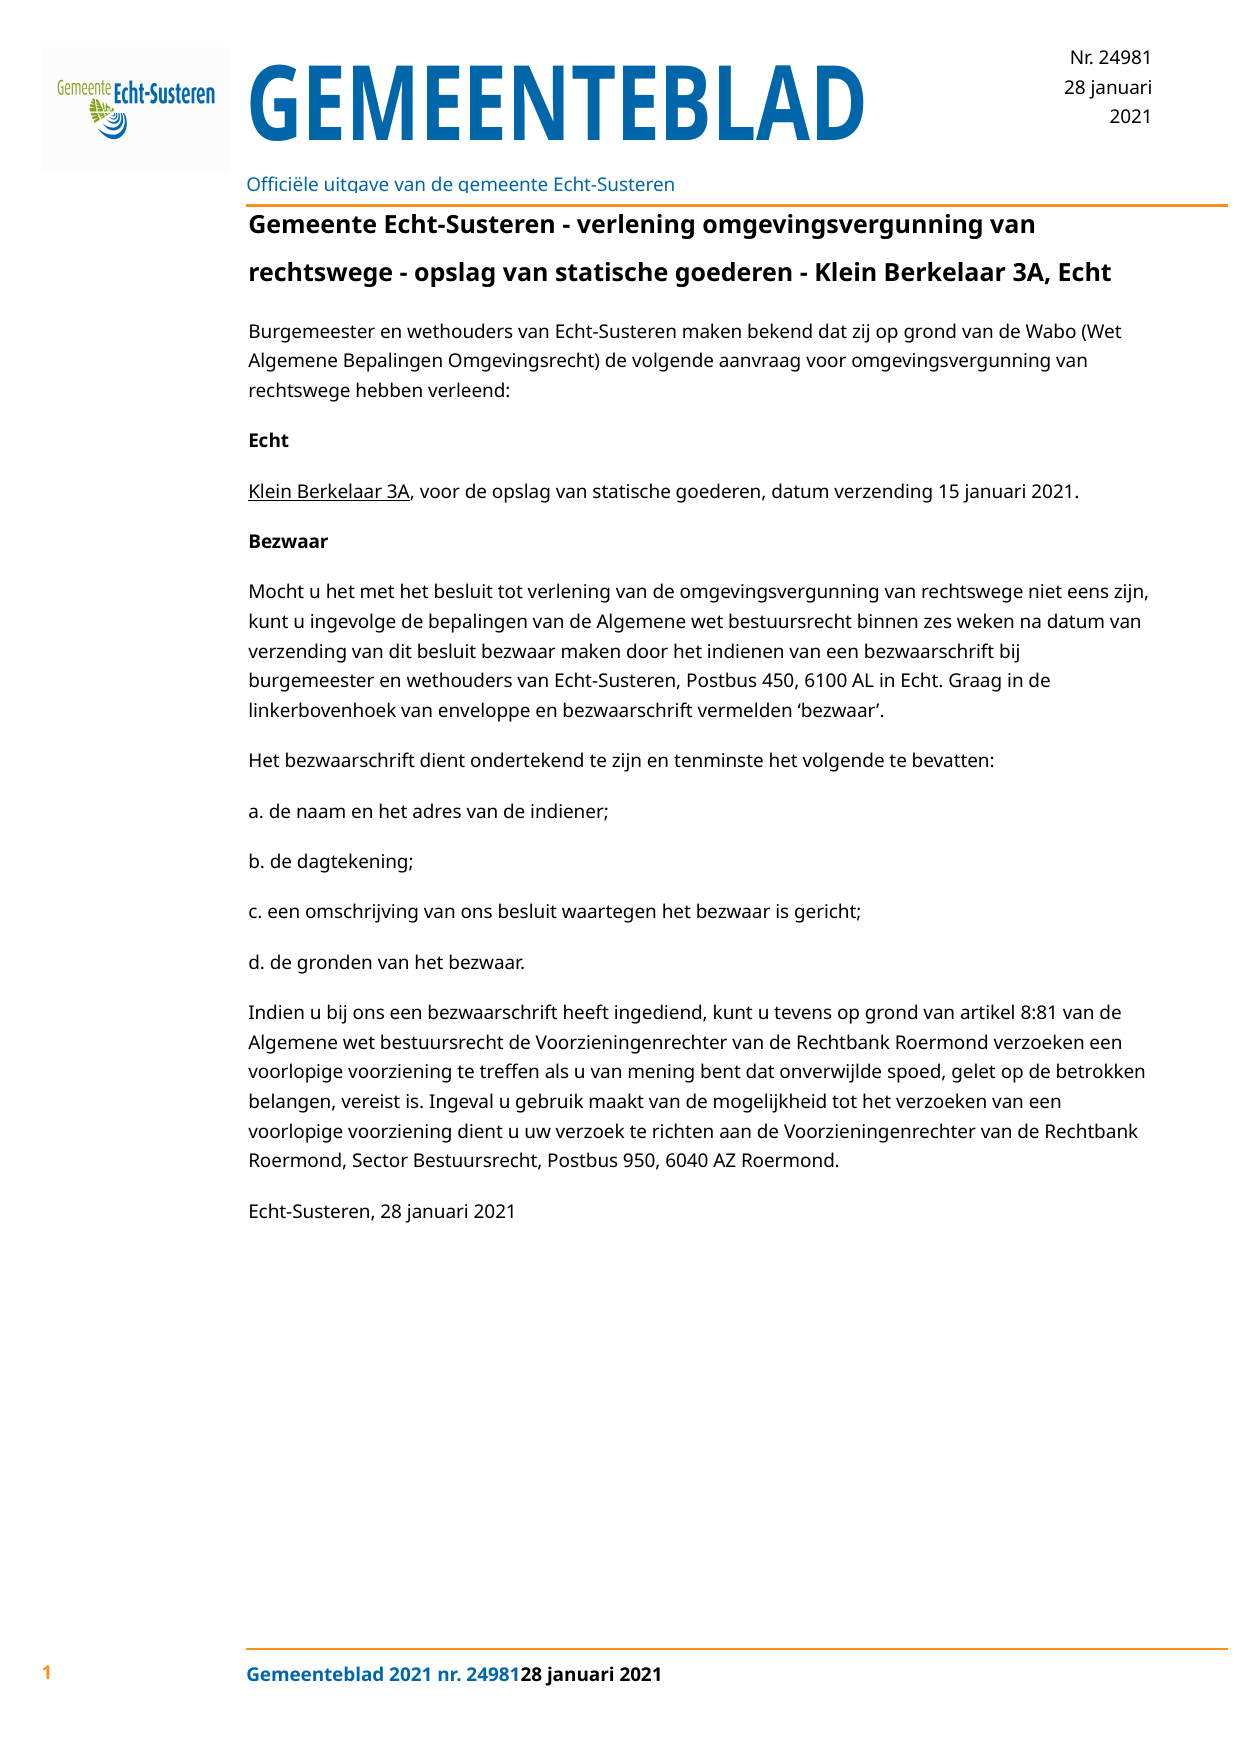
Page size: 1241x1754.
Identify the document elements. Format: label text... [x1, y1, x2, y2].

text Echt [248, 427, 1152, 453]
text b. de dagtekening; [248, 848, 1152, 874]
text c. een omschrijving van ons besluit waartegen het bezwaar is gericht; [248, 899, 1152, 924]
text Echt-Susteren, 28 januari 2021 [248, 1198, 1152, 1224]
picture [41, 47, 231, 172]
text Klein Berkelaar 3A, voor de opslag van statische goederen, datum verzending 15 januari 2021. [248, 478, 1152, 504]
text d. de gronden van het bezwaar. [248, 949, 1152, 975]
text Burgemeester en wethouders van Echt-Susteren maken bekend dat zij op grond van de Wabo (Wet Algemene Bepalingen Omgevingsrecht) de volgende aanvraag voor omgevingsvergunning van rechtswege hebben verleend: [248, 318, 1152, 403]
text Mocht u het met het besluit tot verlening van de omgevingsvergunning van rechtswege niet eens zijn, kunt u ingevolge de bepalingen van de Algemene wet bestuursrecht binnen zes weken na datum van verzending van dit besluit bezwaar maken door het indienen van een bezwaarschrift bij burgemeester en wethouders van Echt-Susteren, Postbus 450, 6100 AL in Echt. Graag in de linkerbovenhoek van enveloppe en bezwaarschrift vermelden ‘bezwaar’. [248, 579, 1152, 723]
text Het bezwaarschrift dient ondertekend te zijn en tenminste het volgende te bevatten: [248, 747, 1152, 773]
text Gemeente Echt-Susteren - verlening omgevingsvergunning van rechtswege - opslag van statische goederen - Klein Berkelaar 3A, Echt [248, 207, 1152, 288]
text Indien u bij ons een bezwaarschrift heeft ingediend, kunt u tevens op grond van artikel 8:81 van de Algemene wet bestuursrecht de Voorzieningenrechter van de Rechtbank Roermond verzoeken een voorlopige voorziening te treffen als u van mening bent dat onverwijlde spoed, gelet op de betrokken belangen, vereist is. Ingeval u gebruik maakt van de mogelijkheid tot het verzoeken van een voorlopige voorziening dient u uw verzoek te richten aan de Voorzieningenrechter van de Rechtbank Roermond, Sector Bestuursrecht, Postbus 950, 6040 AZ Roermond. [248, 999, 1152, 1173]
text a. de naam en het adres van de indiener; [248, 798, 1152, 824]
text Bezwaar [248, 528, 1152, 554]
